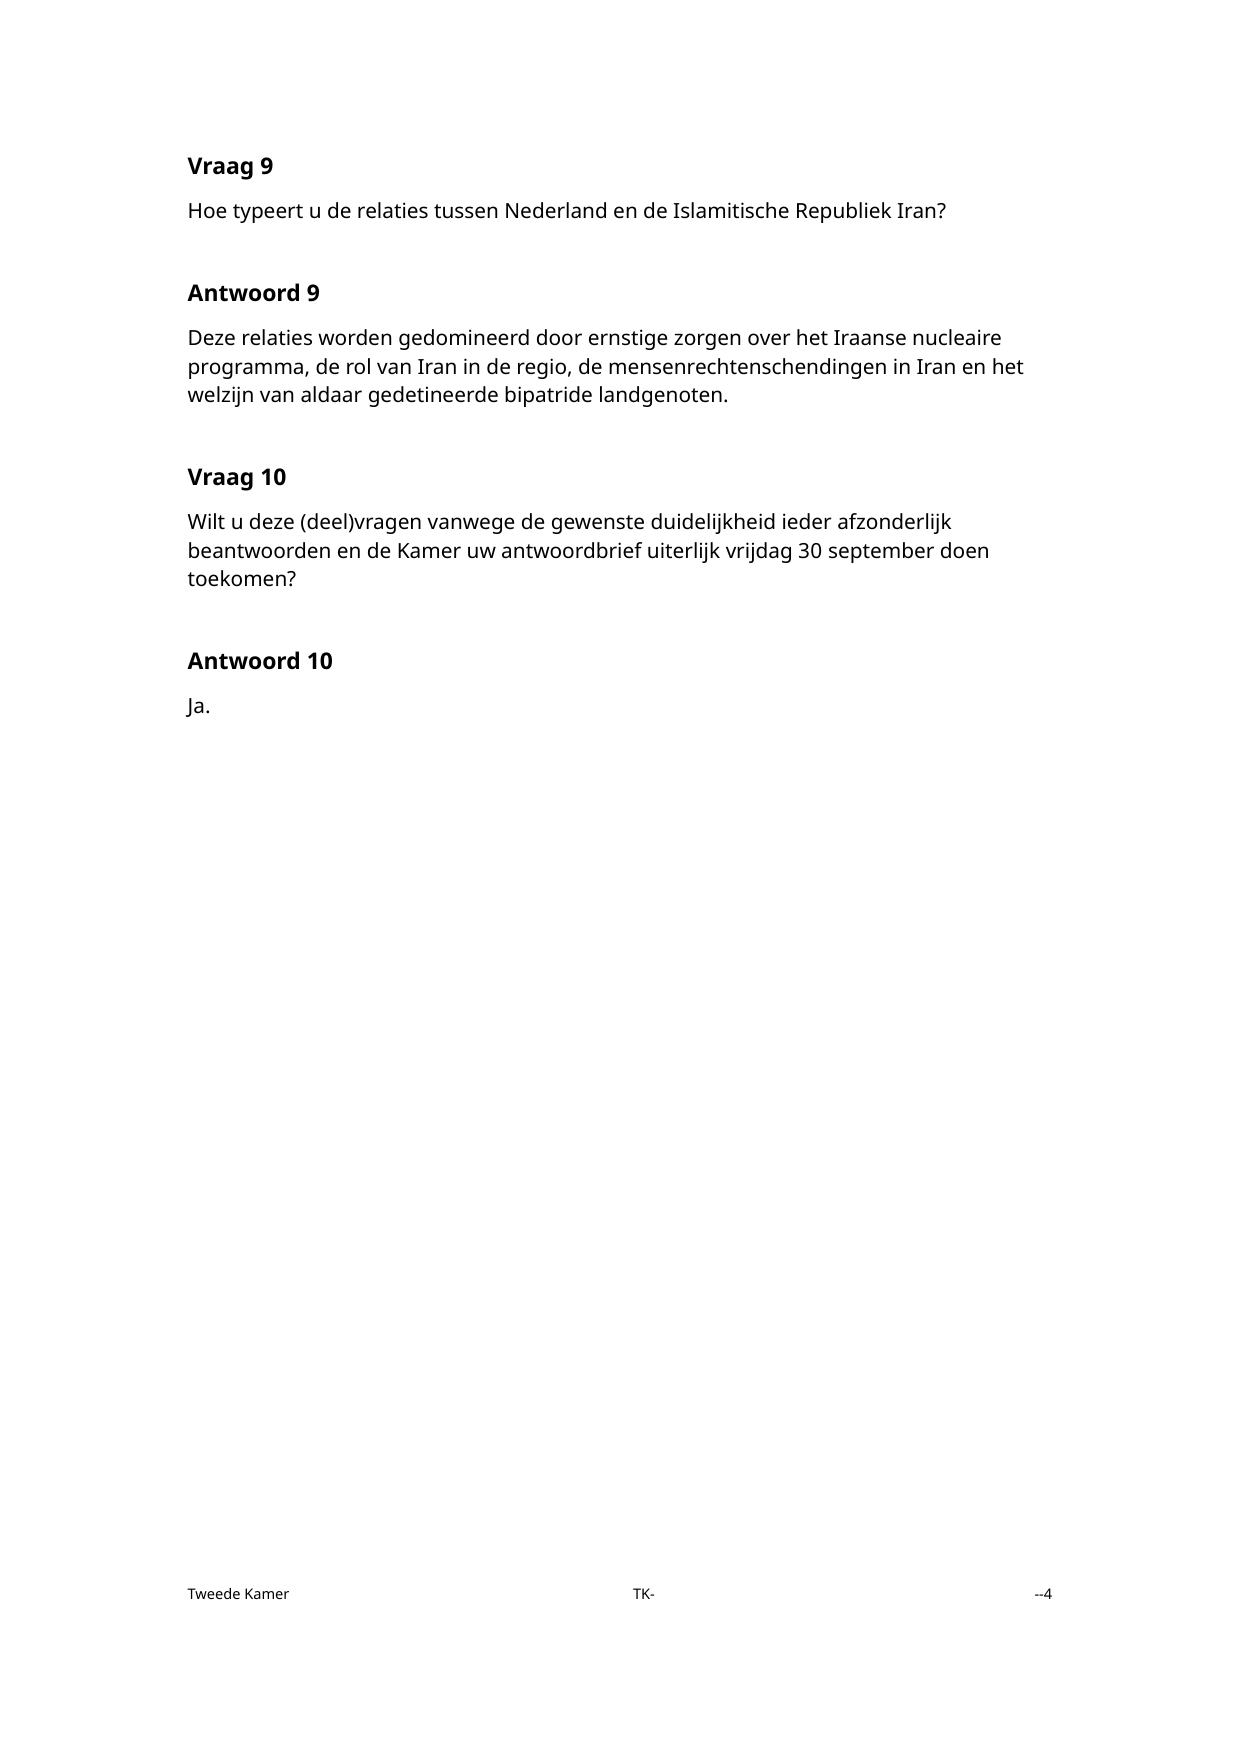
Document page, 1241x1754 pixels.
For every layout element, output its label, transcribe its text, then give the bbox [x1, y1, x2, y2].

subtitle Vraag 9 [187, 150, 1053, 181]
subtitle Antwoord 9 [187, 277, 1053, 308]
subtitle Antwoord 10 [187, 645, 1053, 677]
text Wilt u deze (deel)vragen vanwege de gewenste duidelijkheid ieder afzonderlijk beantwoorden en de Kamer uw antwoordbrief uiterlijk vrijdag 30 september doen toekomen? [187, 507, 1053, 593]
text Ja. [187, 692, 1053, 720]
subtitle Vraag 10 [187, 461, 1053, 492]
text Deze relaties worden gedomineerd door ernstige zorgen over het Iraanse nucleaire programma, de rol van Iran in de regio, de mensenrechtenschendingen in Iran en het welzijn van aldaar gedetineerde bipatride landgenoten. [187, 323, 1053, 409]
text Hoe typeert u de relaties tussen Nederland en de Islamitische Republiek Iran? [187, 196, 1053, 225]
